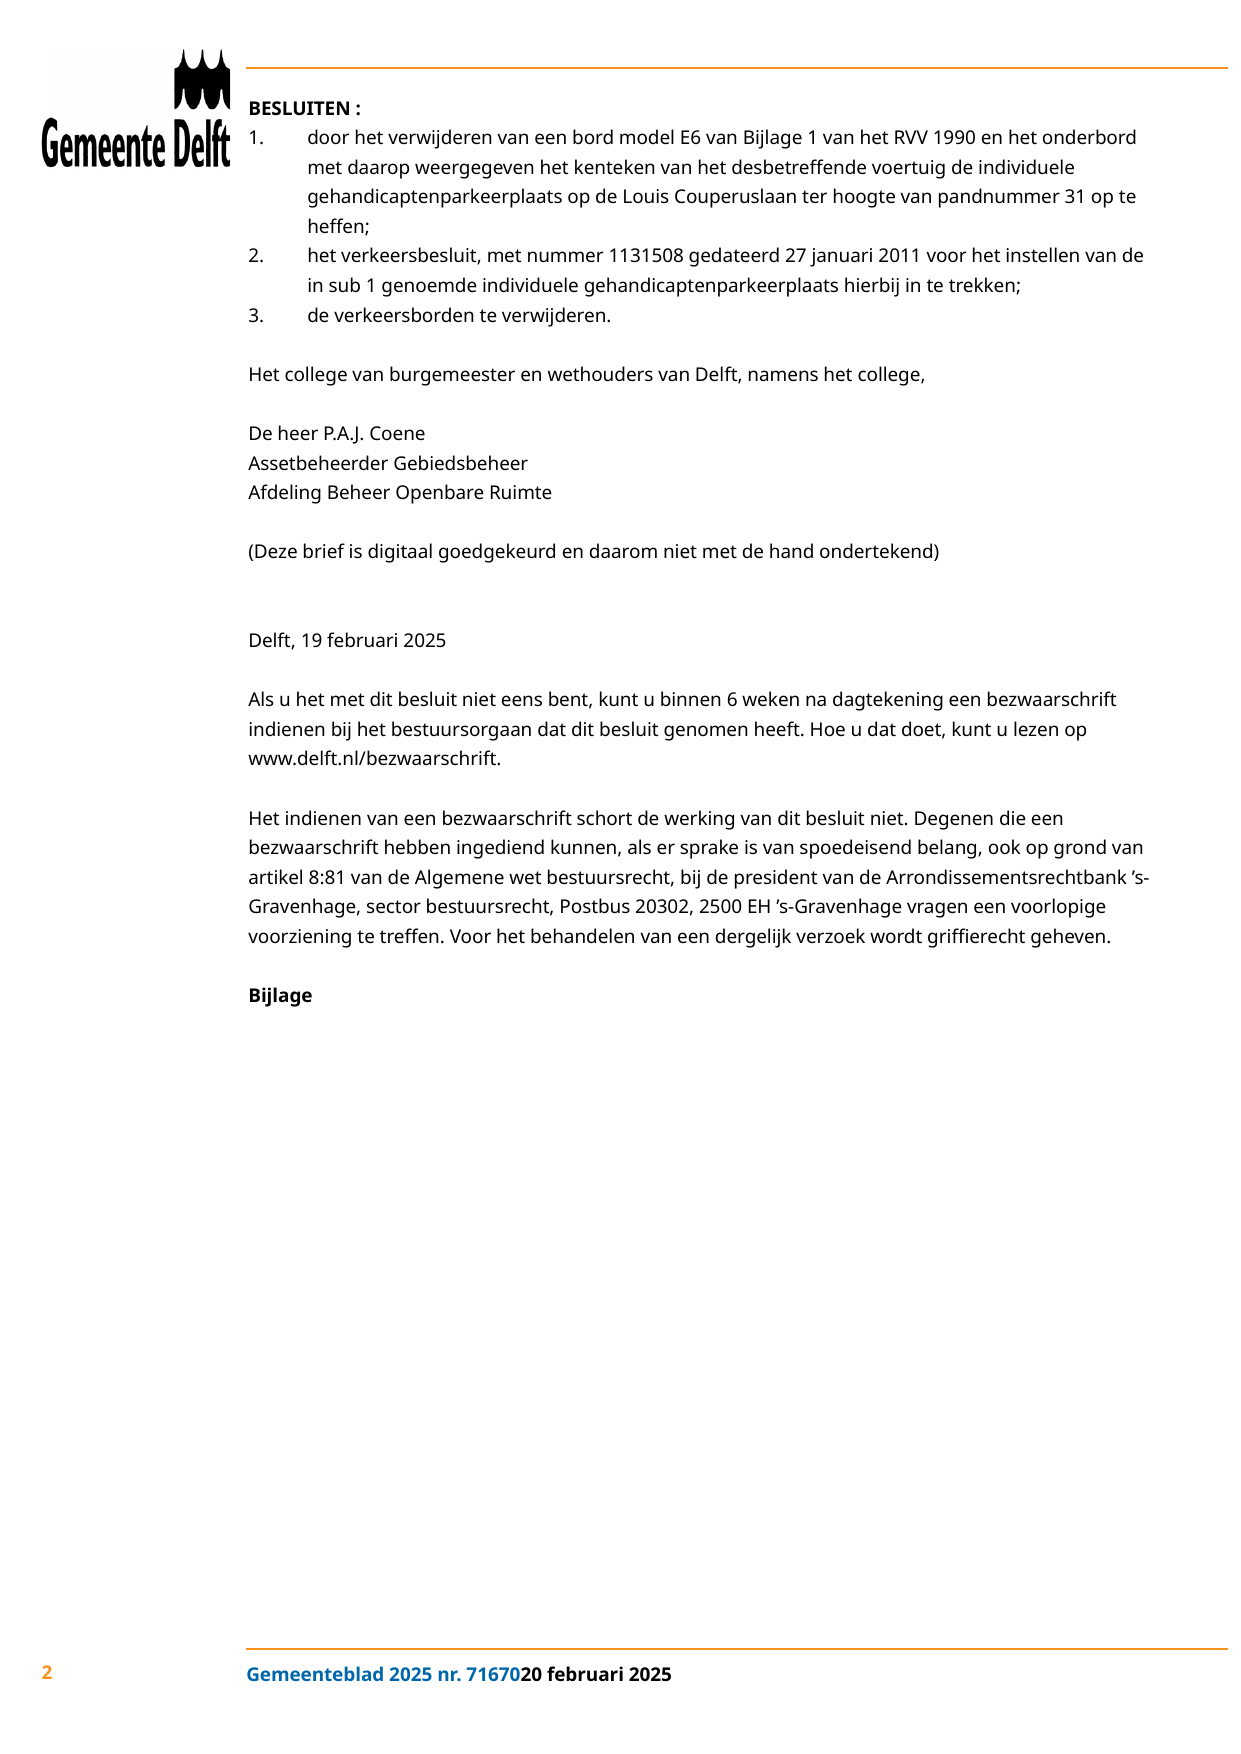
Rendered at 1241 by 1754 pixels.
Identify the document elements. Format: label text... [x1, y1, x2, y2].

list het verkeersbesluit, met nummer 1131508 gedateerd 27 januari 2011 voor het instellen van de in sub 1 genoemde individuele gehandicaptenparkeerplaats hierbij in te trekken; [248, 243, 1152, 298]
text De heer P.A.J. Coene [248, 420, 1152, 446]
text (Deze brief is digitaal goedgekeurd en daarom niet met de hand ondertekend) [248, 538, 1152, 564]
list de verkeersborden te verwijderen. [248, 302, 1152, 328]
text Assetbeheerder Gebiedsbeheer [248, 450, 1152, 476]
text Het indienen van een bezwaarschrift schort de werking van dit besluit niet. Degenen die een bezwaarschrift hebben ingediend kunnen, als er sprake is van spoedeisend belang, ook op grond van artikel 8:81 van de Algemene wet bestuursrecht, bij de president van de Arrondissementsrechtbank ’s-Gravenhage, sector bestuursrecht, Postbus 20302, 2500 EH ’s-Gravenhage vragen een voorlopige voorziening te treffen. Voor het behandelen van een dergelijk verzoek wordt griffierecht geheven. [248, 805, 1152, 949]
text Het college van burgemeester en wethouders van Delft, namens het college, [248, 361, 1152, 387]
text Bijlage [248, 982, 1152, 1008]
text BESLUITEN : [248, 95, 1152, 121]
list door het verwijderen van een bord model E6 van Bijlage 1 van het RVV 1990 en het onderbord met daarop weergegeven het kenteken van het desbetreffende voertuig de individuele gehandicaptenparkeerplaats op de Louis Couperuslaan ter hoogte van pandnummer 31 op te heffen; [248, 124, 1152, 239]
picture [41, 47, 231, 172]
text Delft, 19 februari 2025 [248, 627, 1152, 653]
text Als u het met dit besluit niet eens bent, kunt u binnen 6 weken na dagtekening een bezwaarschrift indienen bij het bestuursorgaan dat dit besluit genomen heeft. Hoe u dat doet, kunt u lezen op www.delft.nl/bezwaarschrift. [248, 686, 1152, 771]
text Afdeling Beheer Openbare Ruimte [248, 479, 1152, 505]
